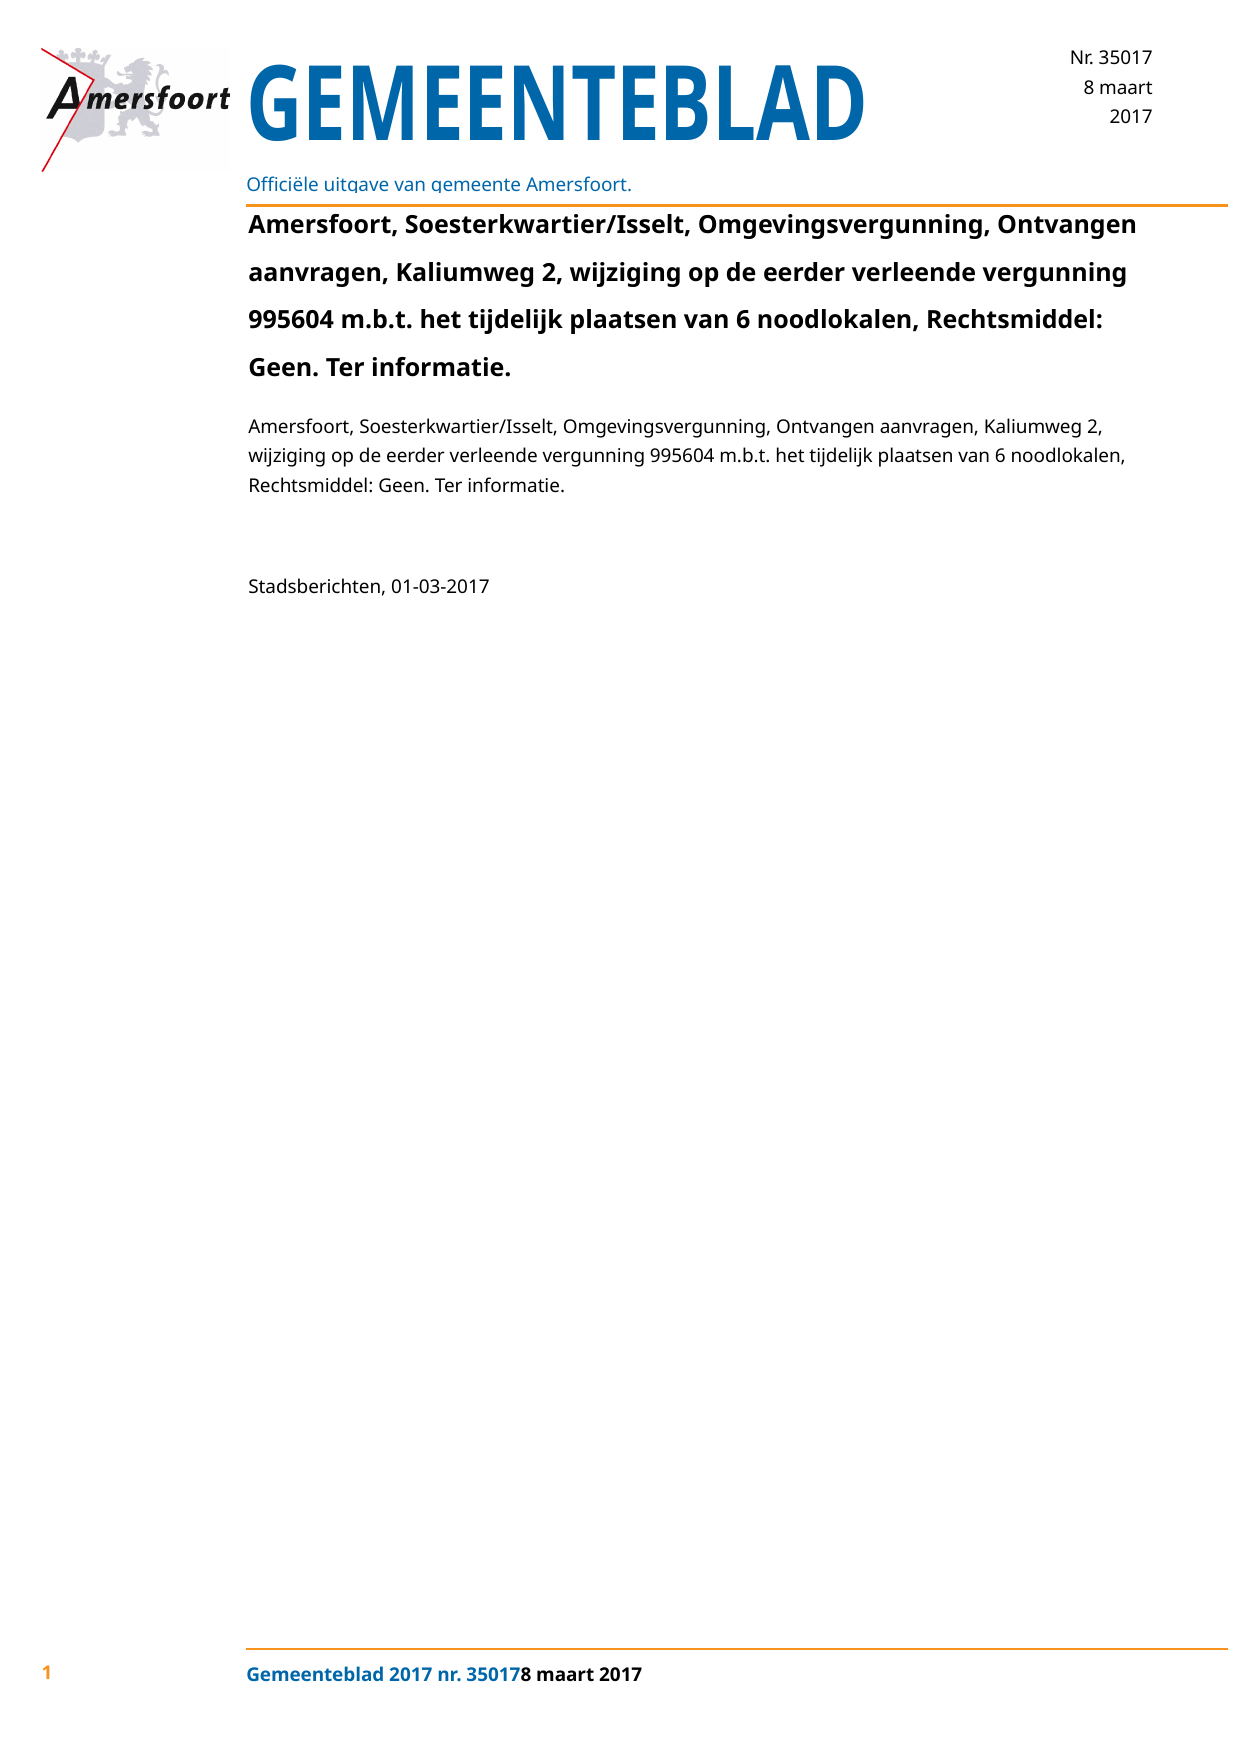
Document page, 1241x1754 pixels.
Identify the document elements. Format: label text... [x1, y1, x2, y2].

picture [41, 47, 231, 172]
text Stadsberichten, 01-03-2017 [248, 573, 1152, 599]
text Amersfoort, Soesterkwartier/Isselt, Omgevingsvergunning, Ontvangen aanvragen, Kaliumweg 2, wijziging op de eerder verleende vergunning 995604 m.b.t. het tijdelijk plaatsen van 6 noodlokalen, Rechtsmiddel: Geen. Ter informatie. [248, 207, 1152, 384]
text Amersfoort, Soesterkwartier/Isselt, Omgevingsvergunning, Ontvangen aanvragen, Kaliumweg 2, wijziging op de eerder verleende vergunning 995604 m.b.t. het tijdelijk plaatsen van 6 noodlokalen, Rechtsmiddel: Geen. Ter informatie. [248, 413, 1152, 498]
